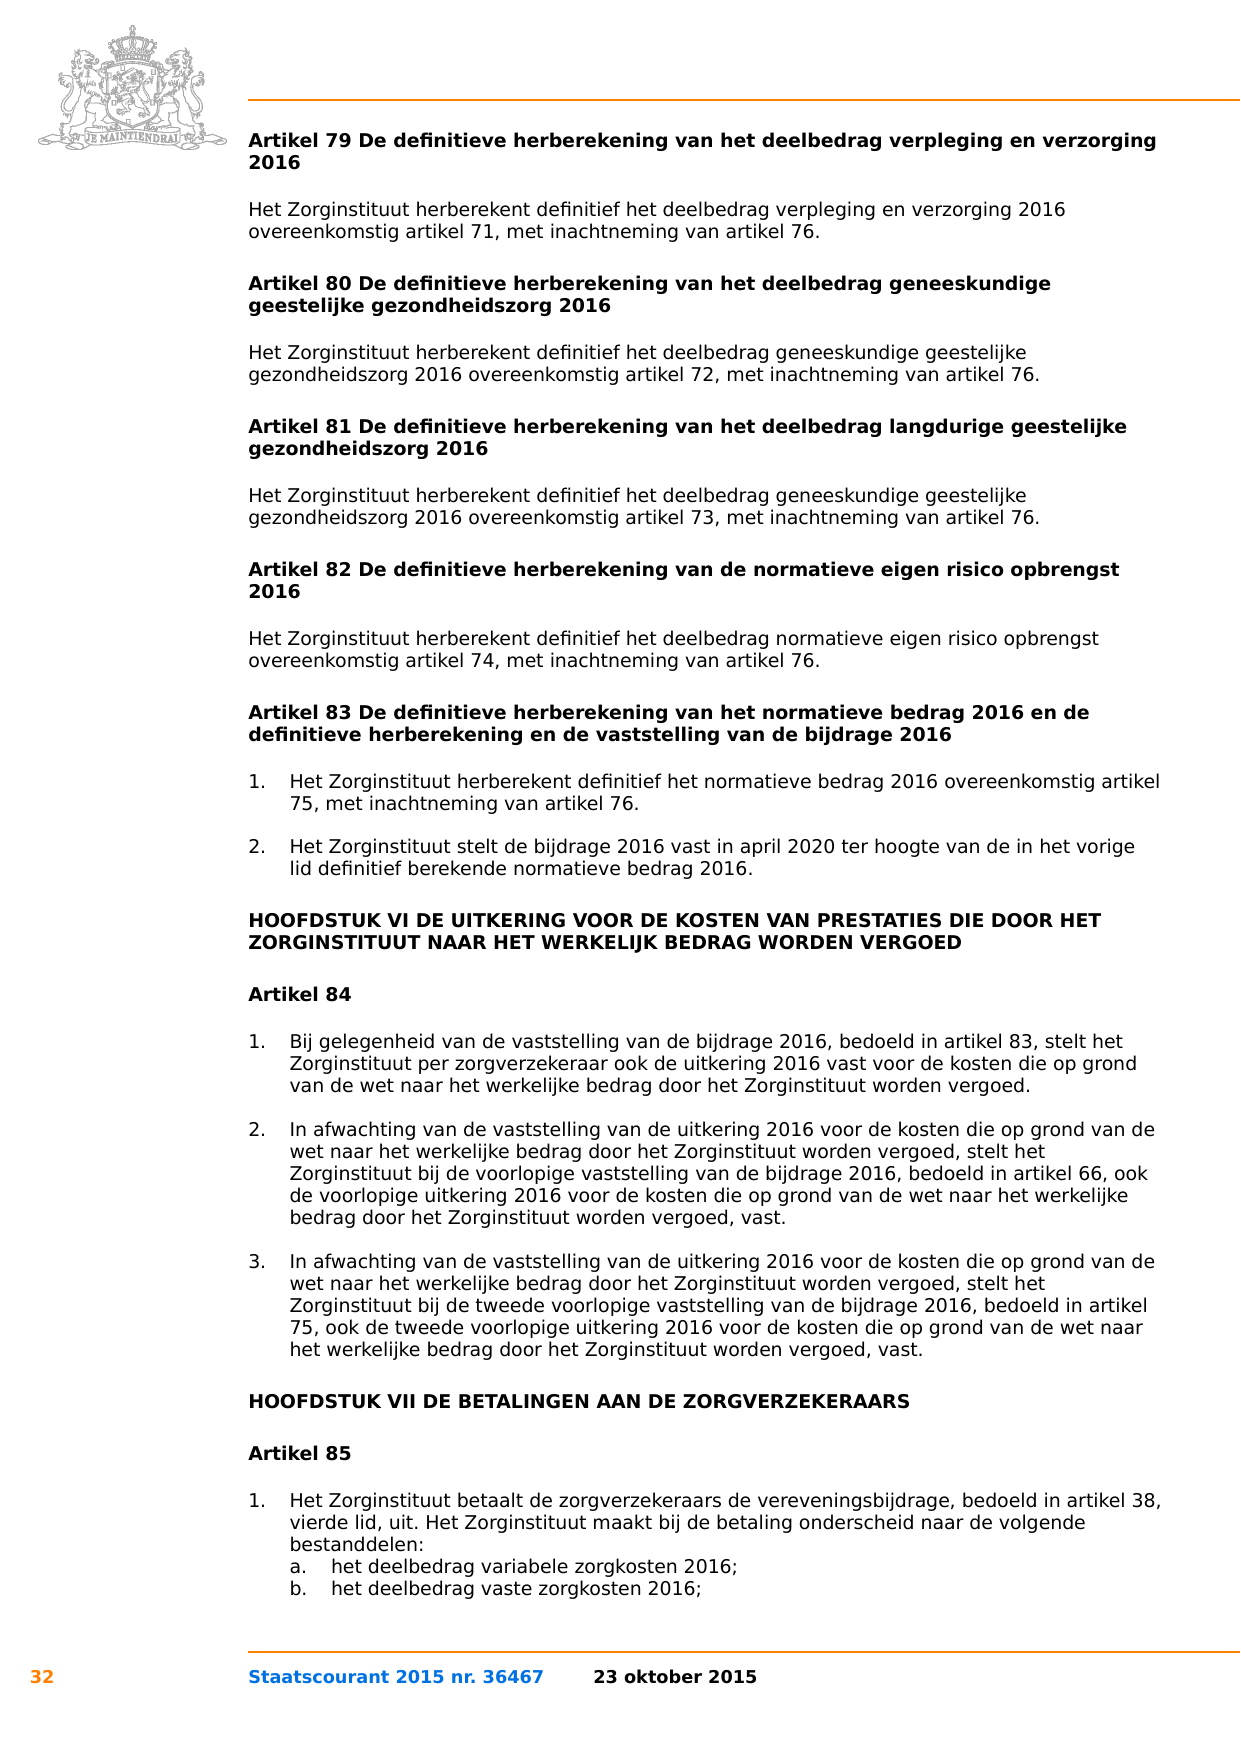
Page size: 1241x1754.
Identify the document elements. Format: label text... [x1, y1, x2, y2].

text b. het deelbedrag vaste zorgkosten 2016; [289, 1578, 1163, 1599]
subtitle Artikel 82 De definitieve herberekening van de normatieve eigen risico opbrengst 2016 [248, 559, 1163, 603]
subtitle Artikel 83 De definitieve herberekening van het normatieve bedrag 2016 en de definitieve herberekening en de vaststelling van de bijdrage 2016 [248, 702, 1163, 746]
subtitle Artikel 79 De definitieve herberekening van het deelbedrag verpleging en verzorging 2016 [248, 130, 1163, 174]
text Het Zorginstituut herberekent definitief het deelbedrag geneeskundige geestelijke gezondheidszorg 2016 overeenkomstig artikel 72, met inachtneming van artikel 76. [248, 342, 1163, 386]
text Het Zorginstituut herberekent definitief het deelbedrag verpleging en verzorging 2016 overeenkomstig artikel 71, met inachtneming van artikel 76. [248, 199, 1163, 243]
text 3. In afwachting van de vaststelling van de uitkering 2016 voor de kosten die op grond van de wet naar het werkelijke bedrag door het Zorginstituut worden vergoed, stelt het Zorginstituut bij de tweede voorlopige vaststelling van de bijdrage 2016, bedoeld in artikel 75, ook de tweede voorlopige uitkering 2016 voor de kosten die op grond van de wet naar het werkelijke bedrag door het Zorginstituut worden vergoed, vast. [248, 1251, 1163, 1361]
text 2. Het Zorginstituut stelt de bijdrage 2016 vast in april 2020 ter hoogte van de in het vorige lid definitief berekende normatieve bedrag 2016. [248, 836, 1163, 880]
subtitle Artikel 80 De definitieve herberekening van het deelbedrag geneeskundige geestelijke gezondheidszorg 2016 [248, 273, 1163, 317]
subtitle HOOFDSTUK VI DE UITKERING VOOR DE KOSTEN VAN PRESTATIES DIE DOOR HET ZORGINSTITUUT NAAR HET WERKELIJK BEDRAG WORDEN VERGOED [248, 910, 1163, 954]
subtitle Artikel 85 [248, 1443, 1163, 1465]
subtitle HOOFDSTUK VII DE BETALINGEN AAN DE ZORGVERZEKERAARS [248, 1391, 1163, 1413]
subtitle Artikel 84 [248, 984, 1163, 1006]
text a. het deelbedrag variabele zorgkosten 2016; [289, 1556, 1163, 1578]
text 1. Het Zorginstituut herberekent definitief het normatieve bedrag 2016 overeenkomstig artikel 75, met inachtneming van artikel 76. [248, 771, 1163, 814]
text Het Zorginstituut herberekent definitief het deelbedrag normatieve eigen risico opbrengst overeenkomstig artikel 74, met inachtneming van artikel 76. [248, 628, 1163, 672]
text 1. Het Zorginstituut betaalt de zorgverzekeraars de vereveningsbijdrage, bedoeld in artikel 38, vierde lid, uit. Het Zorginstituut maakt bij de betaling onderscheid naar de volgende bestanddelen: [248, 1490, 1163, 1556]
text 1. Bij gelegenheid van de vaststelling van de bijdrage 2016, bedoeld in artikel 83, stelt het Zorginstituut per zorgverzekeraar ook de uitkering 2016 vast voor de kosten die op grond van de wet naar het werkelijke bedrag door het Zorginstituut worden vergoed. [248, 1031, 1163, 1097]
text 2. In afwachting van de vaststelling van de uitkering 2016 voor de kosten die op grond van de wet naar het werkelijke bedrag door het Zorginstituut worden vergoed, stelt het Zorginstituut bij de voorlopige vaststelling van de bijdrage 2016, bedoeld in artikel 66, ook de voorlopige uitkering 2016 voor de kosten die op grond van de wet naar het werkelijke bedrag door het Zorginstituut worden vergoed, vast. [248, 1119, 1163, 1229]
text Het Zorginstituut herberekent definitief het deelbedrag geneeskundige geestelijke gezondheidszorg 2016 overeenkomstig artikel 73, met inachtneming van artikel 76. [248, 485, 1163, 529]
subtitle Artikel 81 De definitieve herberekening van het deelbedrag langdurige geestelijke gezondheidszorg 2016 [248, 416, 1163, 460]
picture [38, 25, 227, 150]
